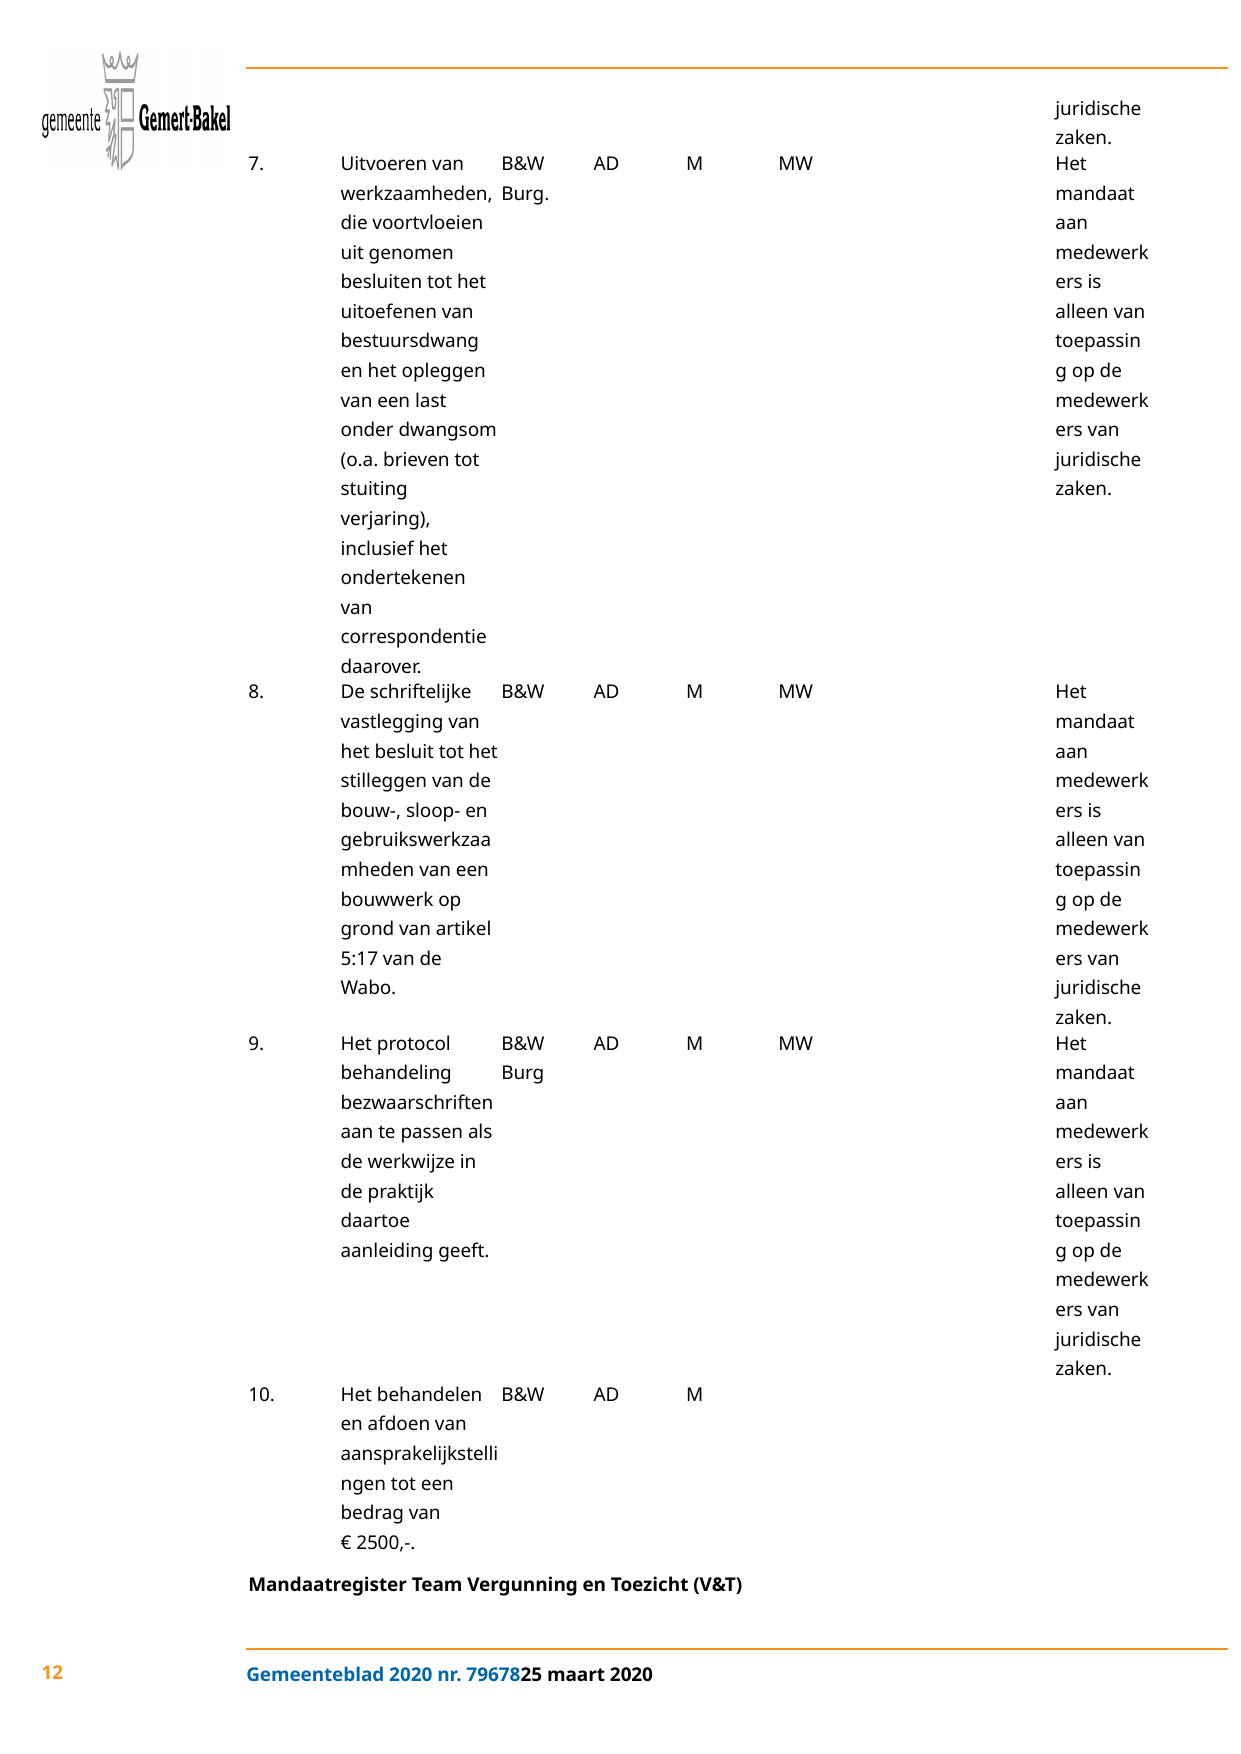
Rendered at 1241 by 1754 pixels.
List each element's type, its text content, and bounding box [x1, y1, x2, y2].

picture [41, 47, 231, 172]
table_cell AD [593, 150, 686, 679]
table_cell [870, 1030, 963, 1381]
table_cell 8. [248, 679, 340, 1030]
table_cell M [686, 150, 778, 679]
table_cell [248, 95, 340, 150]
table_cell [593, 95, 686, 150]
table_cell B&W [501, 679, 593, 1030]
table_cell B&W Burg. [501, 150, 593, 679]
table_cell MW [778, 679, 870, 1030]
table_cell Het mandaat aan medewerkers is alleen van toepassing op de medewerkers van juridische zaken. [1055, 150, 1152, 679]
table_cell Het mandaat aan medewerkers is alleen van toepassing op de medewerkers van juridische zaken. [1055, 679, 1152, 1030]
table_cell [870, 150, 963, 679]
table_cell MW [778, 150, 870, 679]
table_cell [870, 679, 963, 1030]
table_cell [340, 95, 501, 150]
table_cell 9. [248, 1030, 340, 1381]
table_cell B&W Burg [501, 1030, 593, 1381]
table_cell [778, 95, 870, 150]
table_cell [870, 1381, 963, 1555]
table_cell M [686, 1030, 778, 1381]
table_cell De schriftelijke vastlegging van het besluit tot het stilleggen van de bouw-, sloop- en gebruikswerkzaamheden van een bouwwerk op grond van artikel 5:17 van de Wabo. [340, 679, 501, 1030]
table_cell AD [593, 1381, 686, 1555]
table_cell [1055, 1381, 1152, 1555]
table_cell [963, 150, 1055, 679]
table_cell Het behandelen en afdoen van aansprakelijkstellingen tot een bedrag van € 2500,-. [340, 1381, 501, 1555]
table_cell AD [593, 679, 686, 1030]
table_cell Uitvoeren van werkzaamheden, die voortvloeien uit genomen besluiten tot het uitoefenen van bestuursdwang en het opleggen van een last onder dwangsom (o.a. brieven tot stuiting verjaring), inclusief het ondertekenen van correspondentie daarover. [340, 150, 501, 679]
table_cell [963, 95, 1055, 150]
table_cell 10. [248, 1381, 340, 1555]
table_cell 7. [248, 150, 340, 679]
table_cell Het protocol behandeling bezwaarschriften aan te passen als de werkwijze in de praktijk daartoe aanleiding geeft. [340, 1030, 501, 1381]
table_cell [501, 95, 593, 150]
table_cell M [686, 1381, 778, 1555]
table_cell AD [593, 1030, 686, 1381]
table_cell [963, 679, 1055, 1030]
table_cell Het mandaat aan medewerkers is alleen van toepassing op de medewerkers van juridische zaken. [1055, 1030, 1152, 1381]
table_cell [963, 1381, 1055, 1555]
table_cell [686, 95, 778, 150]
table_cell B&W [501, 1381, 593, 1555]
table_cell [963, 1030, 1055, 1381]
table_cell juridische zaken. [1055, 95, 1152, 150]
table_cell MW [778, 1030, 870, 1381]
table_cell [870, 95, 963, 150]
text Mandaatregister Team Vergunning en Toezicht (V&T) [248, 1571, 1152, 1597]
table_cell [778, 1381, 870, 1555]
table_cell M [686, 679, 778, 1030]
